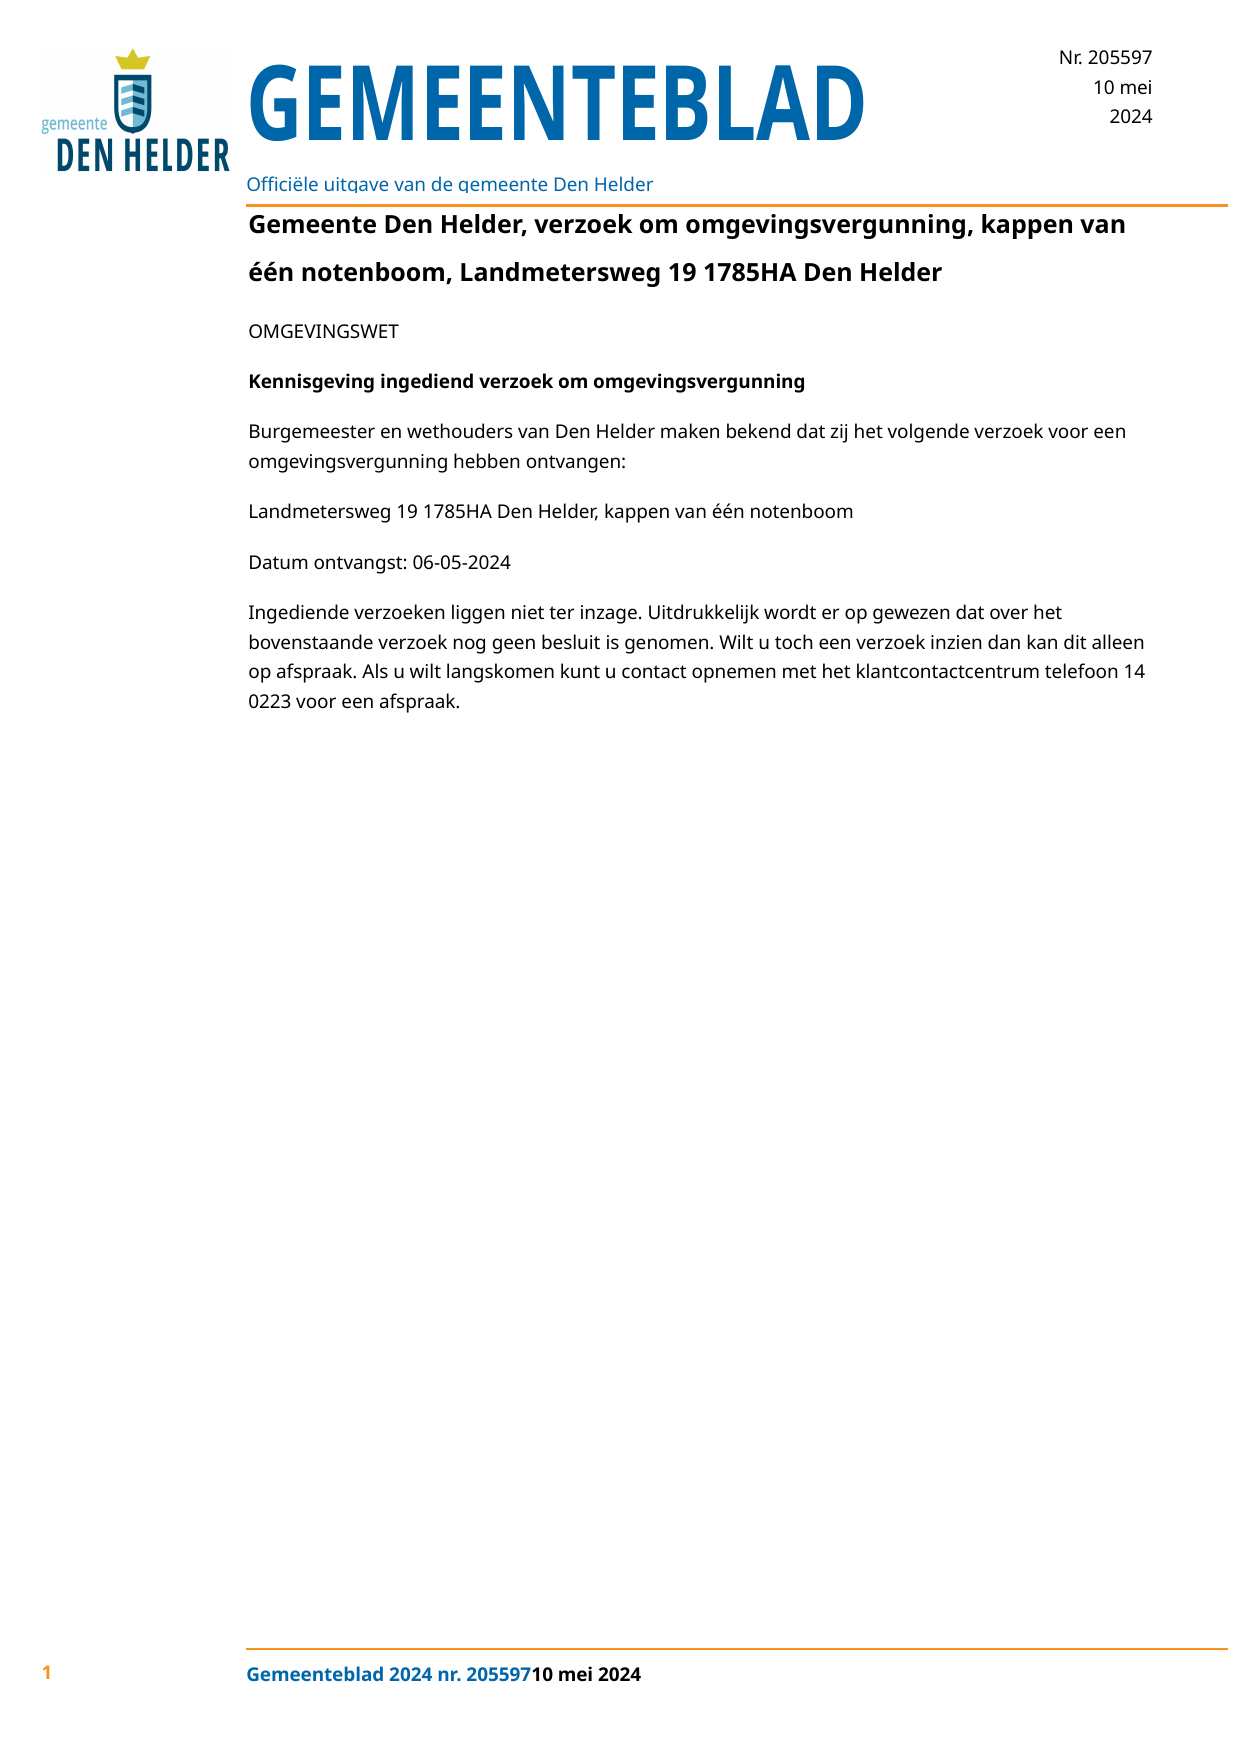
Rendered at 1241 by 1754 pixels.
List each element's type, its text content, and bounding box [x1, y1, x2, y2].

picture [182, 144, 187, 165]
picture [41, 47, 231, 172]
picture [63, 144, 68, 165]
picture [130, 157, 135, 172]
text Landmetersweg 19 1785HA Den Helder, kappen van één notenboom [248, 499, 1152, 524]
picture [100, 154, 106, 172]
text Gemeente Den Helder, verzoek om omgevingsvergunning, kappen van één notenboom, Landmetersweg 19 1785HA Den Helder [248, 207, 1152, 288]
text Ingediende verzoeken liggen niet ter inzage. Uitdrukkelijk wordt er op gewezen dat over het bovenstaande verzoek nog geen besluit is genomen. Wilt u toch een verzoek inzien dan kan dit alleen op afspraak. Als u wilt langskomen kunt u contact opnemen met het klantcontactcentrum telefoon 14 0223 voor een afspraak. [248, 599, 1152, 714]
text Kennisgeving ingediend verzoek om omgevingsvergunning [248, 368, 1152, 394]
text Burgemeester en wethouders van Den Helder maken bekend dat zij het volgende verzoek voor een omgevingsvergunning hebben ontvangen: [248, 419, 1152, 474]
text Datum ontvangst: 06-05-2024 [248, 549, 1152, 575]
text OMGEVINGSWET [248, 318, 1152, 344]
picture [220, 160, 224, 172]
